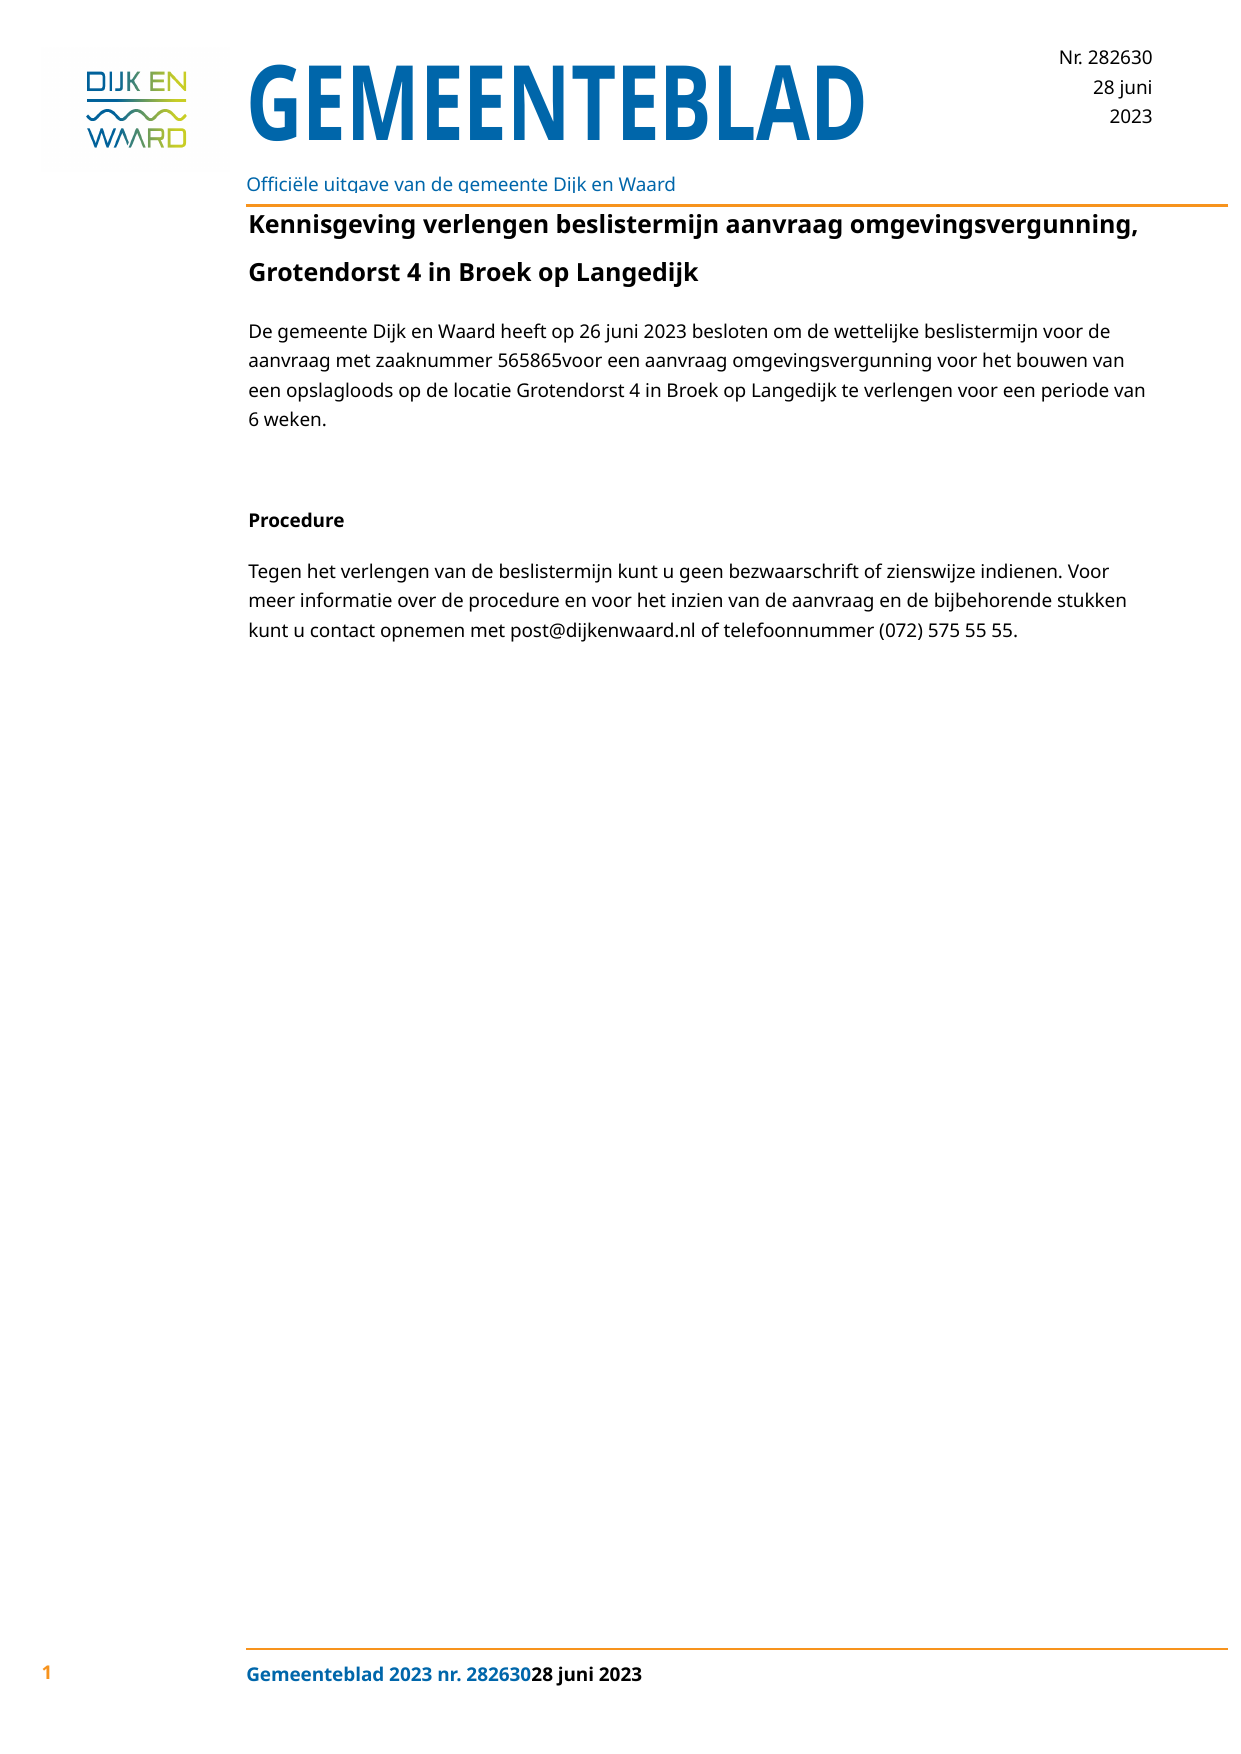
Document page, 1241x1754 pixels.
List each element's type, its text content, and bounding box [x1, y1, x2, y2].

text Procedure [248, 507, 1152, 533]
text Kennisgeving verlengen beslistermijn aanvraag omgevingsvergunning, Grotendorst 4 in Broek op Langedijk [248, 207, 1152, 288]
picture [41, 47, 231, 172]
text Tegen het verlengen van de beslistermijn kunt u geen bezwaarschrift of zienswijze indienen. Voor meer informatie over de procedure en voor het inzien van de aanvraag en de bijbehorende stukken kunt u contact opnemen met post@dijkenwaard.nl of telefoonnummer (072) 575 55 55. [248, 558, 1152, 643]
text De gemeente Dijk en Waard heeft op 26 juni 2023 besloten om de wettelijke beslistermijn voor de aanvraag met zaaknummer 565865voor een aanvraag omgevingsvergunning voor het bouwen van een opslagloods op de locatie Grotendorst 4 in Broek op Langedijk te verlengen voor een periode van 6 weken. [248, 318, 1152, 432]
